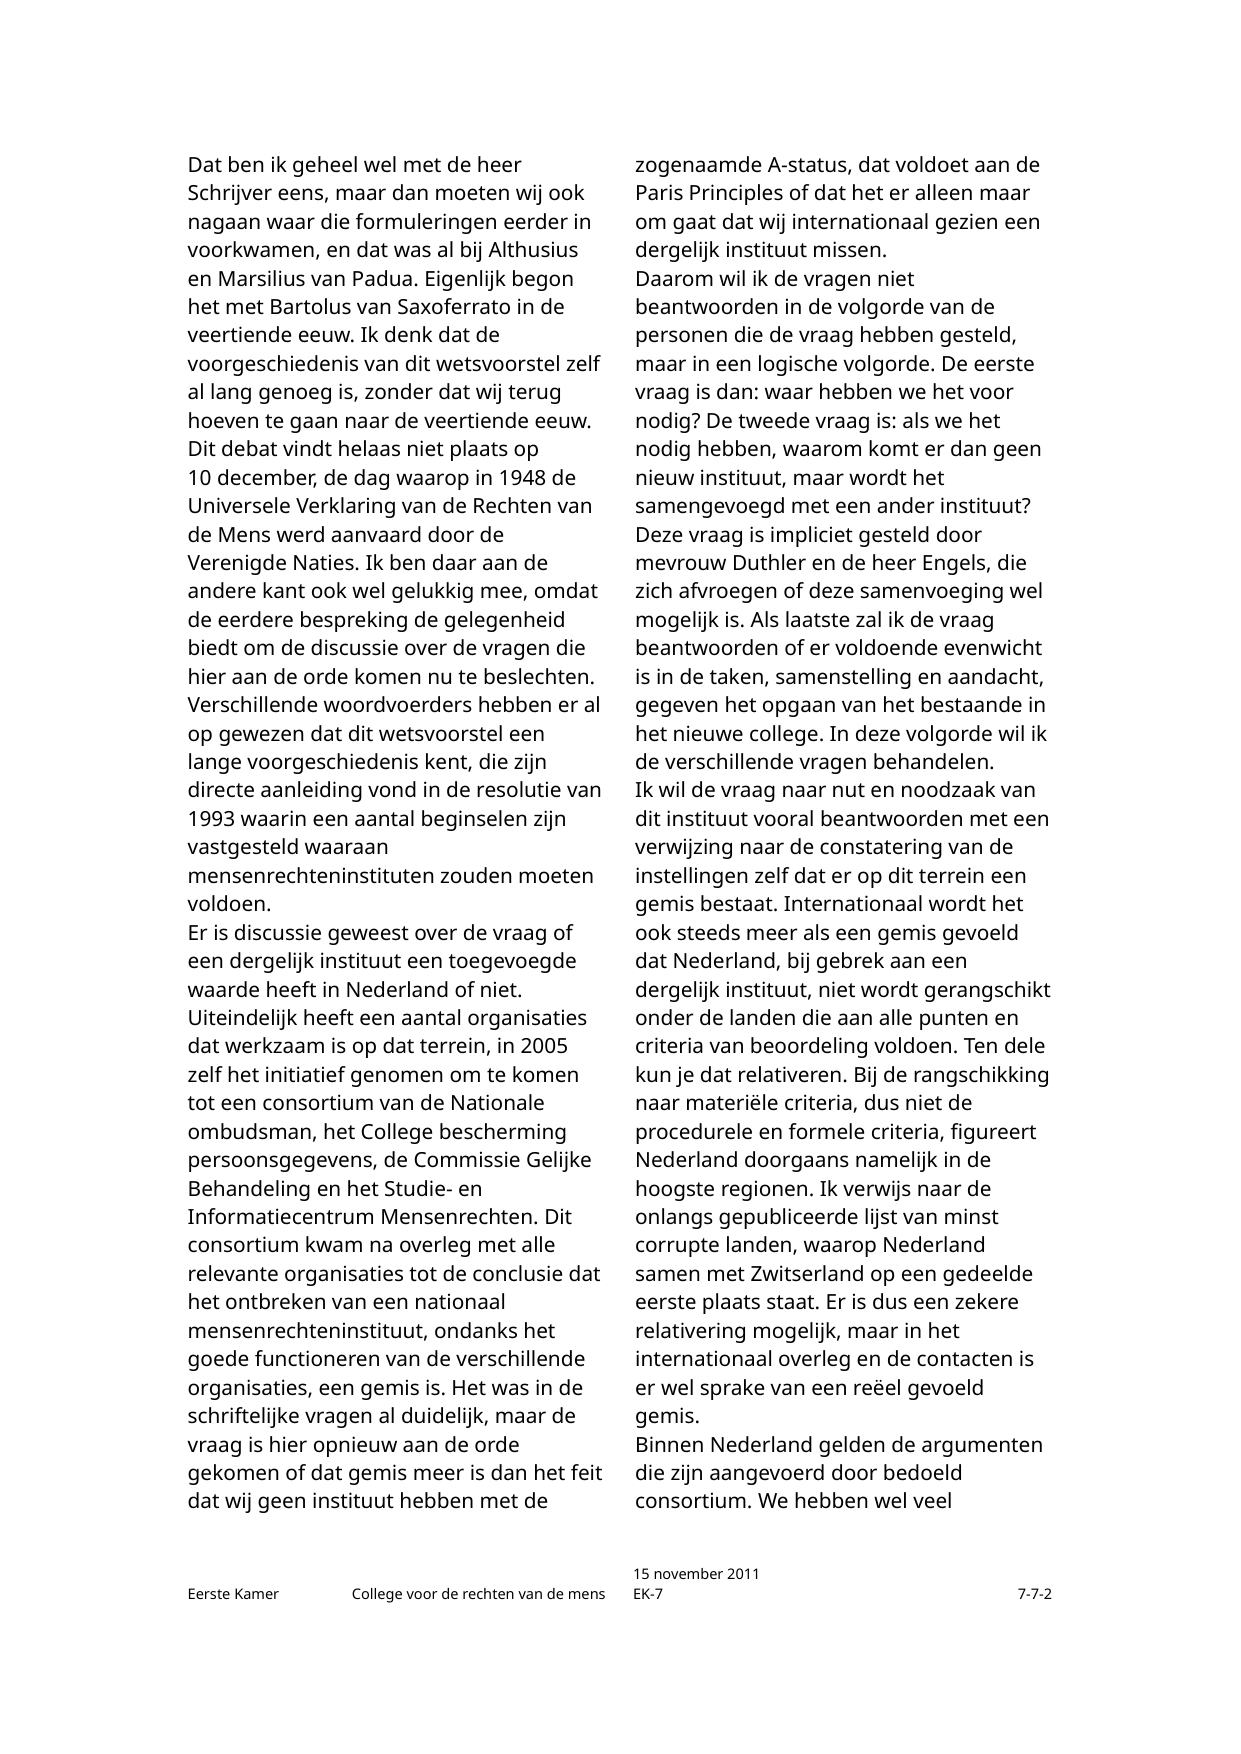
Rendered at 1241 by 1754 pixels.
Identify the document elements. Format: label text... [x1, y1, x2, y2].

text Daarom wil ik de vragen niet beantwoorden in de volgorde van de personen die de vraag hebben gesteld, maar in een logische volgorde. De eerste vraag is dan: waar hebben we het voor nodig? De tweede vraag is: als we het nodig hebben, waarom komt er dan geen nieuw instituut, maar wordt het samengevoegd met een ander instituut? Deze vraag is impliciet gesteld door mevrouw Duthler en de heer Engels, die zich afvroegen of deze samenvoeging wel mogelijk is. Als laatste zal ik de vraag beantwoorden of er voldoende evenwicht is in de taken, samenstelling en aandacht, gegeven het opgaan van het bestaande in het nieuwe college. In deze volgorde wil ik de verschillende vragen behandelen. [635, 264, 1053, 776]
text Dit debat vindt helaas niet plaats op 10 december, de dag waarop in 1948 de Universele Verklaring van de Rechten van de Mens werd aanvaard door de Verenigde Naties. Ik ben daar aan de andere kant ook wel gelukkig mee, omdat de eerdere bespreking de gelegenheid biedt om de discussie over de vragen die hier aan de orde komen nu te beslechten. Verschillende woordvoerders hebben er al op gewezen dat dit wetsvoorstel een lange voorgeschiedenis kent, die zijn directe aanleiding vond in de resolutie van 1993 waarin een aantal beginselen zijn vastgesteld waaraan mensenrechteninstituten zouden moeten voldoen. [187, 434, 605, 918]
text zogenaamde A-status, dat voldoet aan de Paris Principles of dat het er alleen maar om gaat dat wij internationaal gezien een dergelijk instituut missen. [635, 150, 1053, 264]
text Binnen Nederland gelden de argumenten die zijn aangevoerd door bedoeld consortium. We hebben wel veel [635, 1430, 1053, 1515]
text Er is discussie geweest over de vraag of een dergelijk instituut een toegevoegde waarde heeft in Nederland of niet. Uiteindelijk heeft een aantal organisaties dat werkzaam is op dat terrein, in 2005 zelf het initiatief genomen om te komen tot een consortium van de Nationale ombudsman, het College bescherming persoonsgegevens, de Commissie Gelijke Behandeling en het Studie- en Informatiecentrum Mensenrechten. Dit consortium kwam na overleg met alle relevante organisaties tot de conclusie dat het ontbreken van een nationaal mensenrechteninstituut, ondanks het goede functioneren van de verschillende organisaties, een gemis is. Het was in de schriftelijke vragen al duidelijk, maar de vraag is hier opnieuw aan de orde gekomen of dat gemis meer is dan het feit dat wij geen instituut hebben met de [187, 918, 605, 1515]
text Ik wil de vraag naar nut en noodzaak van dit instituut vooral beantwoorden met een verwijzing naar de constatering van de instellingen zelf dat er op dit terrein een gemis bestaat. Internationaal wordt het ook steeds meer als een gemis gevoeld dat Nederland, bij gebrek aan een dergelijk instituut, niet wordt gerangschikt onder de landen die aan alle punten en criteria van beoordeling voldoen. Ten dele kun je dat relativeren. Bij de rangschikking naar materiële criteria, dus niet de procedurele en formele criteria, figureert Nederland doorgaans namelijk in de hoogste regionen. Ik verwijs naar de onlangs gepubliceerde lijst van minst corrupte landen, waarop Nederland samen met Zwitserland op een gedeelde eerste plaats staat. Er is dus een zekere relativering mogelijk, maar in het internationaal overleg en de contacten is er wel sprake van een reëel gevoeld gemis. [635, 776, 1053, 1430]
text Dat ben ik geheel wel met de heer Schrijver eens, maar dan moeten wij ook nagaan waar die formuleringen eerder in voorkwamen, en dat was al bij Althusius en Marsilius van Padua. Eigenlijk begon het met Bartolus van Saxoferrato in de veertiende eeuw. Ik denk dat de voorgeschiedenis van dit wetsvoorstel zelf al lang genoeg is, zonder dat wij terug hoeven te gaan naar de veertiende eeuw. [187, 150, 605, 434]
